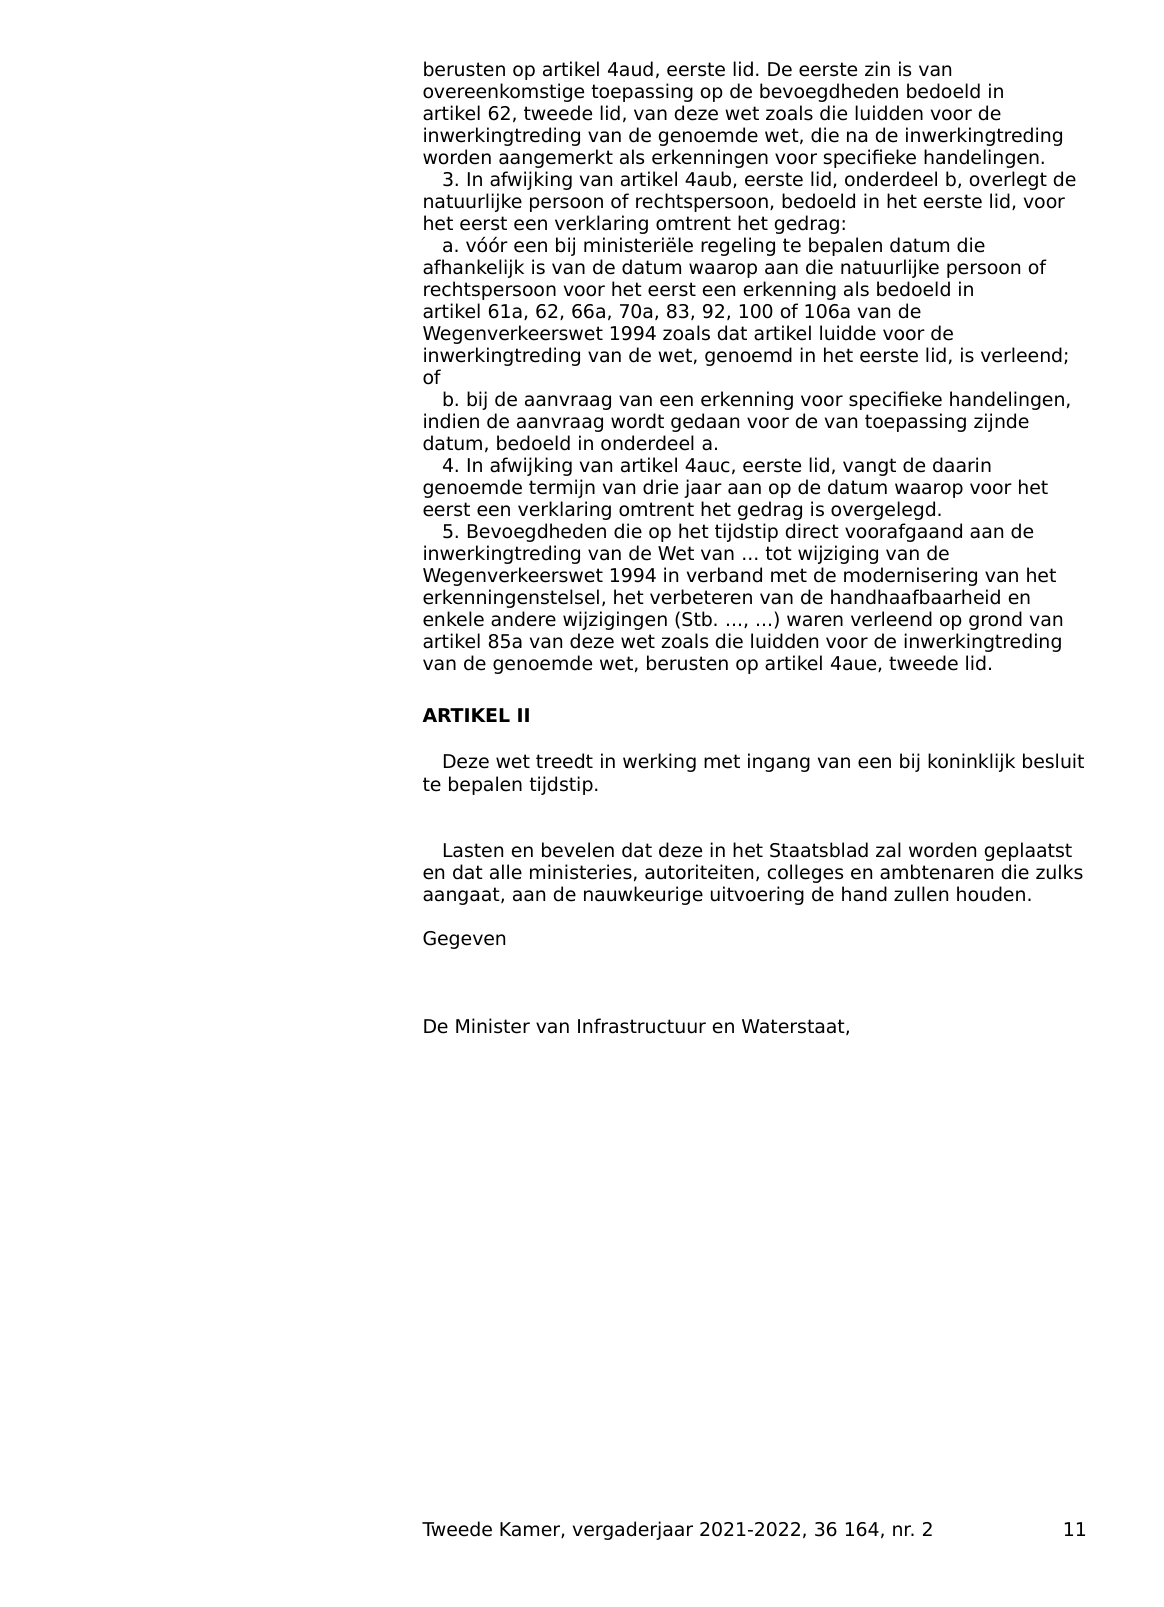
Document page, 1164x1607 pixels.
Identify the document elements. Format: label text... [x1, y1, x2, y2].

text Deze wet treedt in werking met ingang van een bij koninklijk besluit te bepalen tijdstip. [422, 751, 1087, 795]
text 4. In afwijking van artikel 4auc, eerste lid, vangt de daarin genoemde termijn van drie jaar aan op de datum waarop voor het eerst een verklaring omtrent het gedrag is overgelegd. [422, 455, 1087, 521]
text b. bij de aanvraag van een erkenning voor specifieke handelingen, indien de aanvraag wordt gedaan voor de van toepassing zijnde datum, bedoeld in onderdeel a. [422, 389, 1087, 455]
text berusten op artikel 4aud, eerste lid. De eerste zin is van overeenkomstige toepassing op de bevoegdheden bedoeld in artikel 62, tweede lid, van deze wet zoals die luidden voor de inwerkingtreding van de genoemde wet, die na de inwerkingtreding worden aangemerkt als erkenningen voor specifieke handelingen. [422, 59, 1087, 169]
text a. vóór een bij ministeriële regeling te bepalen datum die afhankelijk is van de datum waarop aan die natuurlijke persoon of rechtspersoon voor het eerst een erkenning als bedoeld in artikel 61a, 62, 66a, 70a, 83, 92, 100 of 106a van de Wegenverkeerswet 1994 zoals dat artikel luidde voor de inwerkingtreding van de wet, genoemd in het eerste lid, is verleend; of [422, 235, 1087, 389]
text Gegeven [422, 928, 1087, 950]
text 5. Bevoegdheden die op het tijdstip direct voorafgaand aan de inwerkingtreding van de Wet van ... tot wijziging van de Wegenverkeerswet 1994 in verband met de modernisering van het erkenningenstelsel, het verbeteren van de handhaafbaarheid en enkele andere wijzigingen (Stb. ..., ...) waren verleend op grond van artikel 85a van deze wet zoals die luidden voor de inwerkingtreding van de genoemde wet, berusten op artikel 4aue, tweede lid. [422, 521, 1087, 674]
text 3. In afwijking van artikel 4aub, eerste lid, onderdeel b, overlegt de natuurlijke persoon of rechtspersoon, bedoeld in het eerste lid, voor het eerst een verklaring omtrent het gedrag: [422, 169, 1087, 235]
text De Minister van Infrastructuur en Waterstaat, [422, 1016, 1087, 1038]
text Lasten en bevelen dat deze in het Staatsblad zal worden geplaatst en dat alle ministeries, autoriteiten, colleges en ambtenaren die zulks aangaat, aan de nauwkeurige uitvoering de hand zullen houden. [422, 840, 1087, 906]
subtitle ARTIKEL II [422, 704, 1087, 726]
